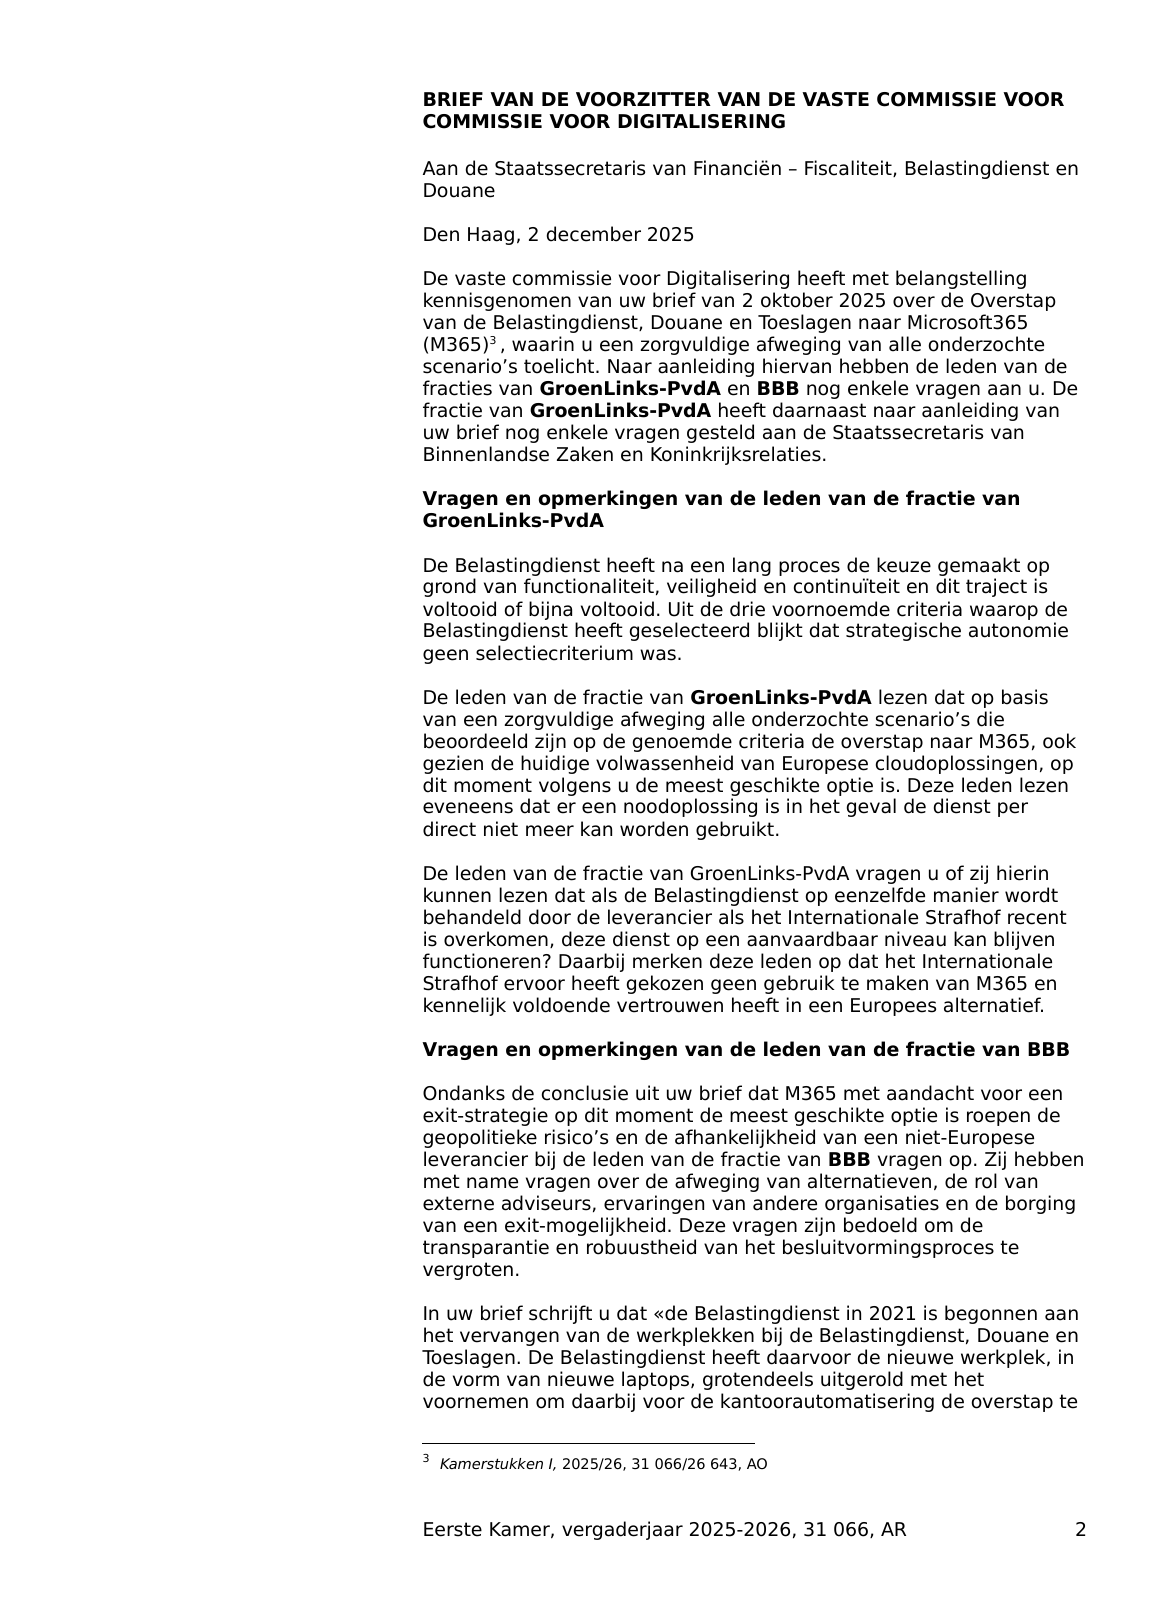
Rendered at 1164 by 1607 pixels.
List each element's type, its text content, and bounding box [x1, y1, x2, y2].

text Aan de Staatssecretaris van Financiën – Fiscaliteit, Belastingdienst en Douane [422, 158, 1087, 202]
text In uw brief schrijft u dat «de Belastingdienst in 2021 is begonnen aan het vervangen van de werkplekken bij de Belastingdienst, Douane en Toeslagen. De Belastingdienst heeft daarvoor de nieuwe werkplek, in de vorm van nieuwe laptops, grotendeels uitgerold met het voornemen om daarbij voor de kantoorautomatisering de overstap te [422, 1303, 1087, 1413]
text De leden van de fractie van GroenLinks-PvdA lezen dat op basis van een zorgvuldige afweging alle onderzochte scenario’s die beoordeeld zijn op de genoemde criteria de overstap naar M365, ook gezien de huidige volwassenheid van Europese cloudoplossingen, op dit moment volgens u de meest geschikte optie is. Deze leden lezen eveneens dat er een noodoplossing is in het geval de dienst per direct niet meer kan worden gebruikt. [422, 687, 1087, 840]
text Kamerstukken I, 2025/26, 31 066/26 643, AO [422, 1452, 1087, 1474]
text Den Haag, 2 december 2025 [422, 224, 1087, 246]
text De vaste commissie voor Digitalisering heeft met belangstelling kennisgenomen van uw brief van 2 oktober 2025 over de Overstap van de Belastingdienst, Douane en Toeslagen naar Microsoft365 (M365), waarin u een zorgvuldige afweging van alle onderzochte scenario’s toelicht. Naar aanleiding hiervan hebben de leden van de fracties van GroenLinks-PvdA en BBB nog enkele vragen aan u. De fractie van GroenLinks-PvdA heeft daarnaast naar aanleiding van uw brief nog enkele vragen gesteld aan de Staatssecretaris van Binnenlandse Zaken en Koninkrijksrelaties. [422, 268, 1087, 466]
subtitle BRIEF VAN DE VOORZITTER VAN DE VASTE COMMISSIE VOOR COMMISSIE VOOR DIGITALISERING [422, 89, 1087, 133]
subtitle Vragen en opmerkingen van de leden van de fractie van GroenLinks-PvdA [422, 488, 1087, 532]
text De leden van de fractie van GroenLinks-PvdA vragen u of zij hierin kunnen lezen dat als de Belastingdienst op eenzelfde manier wordt behandeld door de leverancier als het Internationale Strafhof recent is overkomen, deze dienst op een aanvaardbaar niveau kan blijven functioneren? Daarbij merken deze leden op dat het Internationale Strafhof ervoor heeft gekozen geen gebruik te maken van M365 en kennelijk voldoende vertrouwen heeft in een Europees alternatief. [422, 863, 1087, 1016]
text Ondanks de conclusie uit uw brief dat M365 met aandacht voor een exit-strategie op dit moment de meest geschikte optie is roepen de geopolitieke risico’s en de afhankelijkheid van een niet-Europese leverancier bij de leden van de fractie van BBB vragen op. Zij hebben met name vragen over de afweging van alternatieven, de rol van externe adviseurs, ervaringen van andere organisaties en de borging van een exit-mogelijkheid. Deze vragen zijn bedoeld om de transparantie en robuustheid van het besluitvormingsproces te vergroten. [422, 1083, 1087, 1281]
text De Belastingdienst heeft na een lang proces de keuze gemaakt op grond van functionaliteit, veiligheid en continuïteit en dit traject is voltooid of bijna voltooid. Uit de drie voornoemde criteria waarop de Belastingdienst heeft geselecteerd blijkt dat strategische autonomie geen selectiecriterium was. [422, 554, 1087, 664]
subtitle Vragen en opmerkingen van de leden van de fractie van BBB [422, 1039, 1087, 1061]
